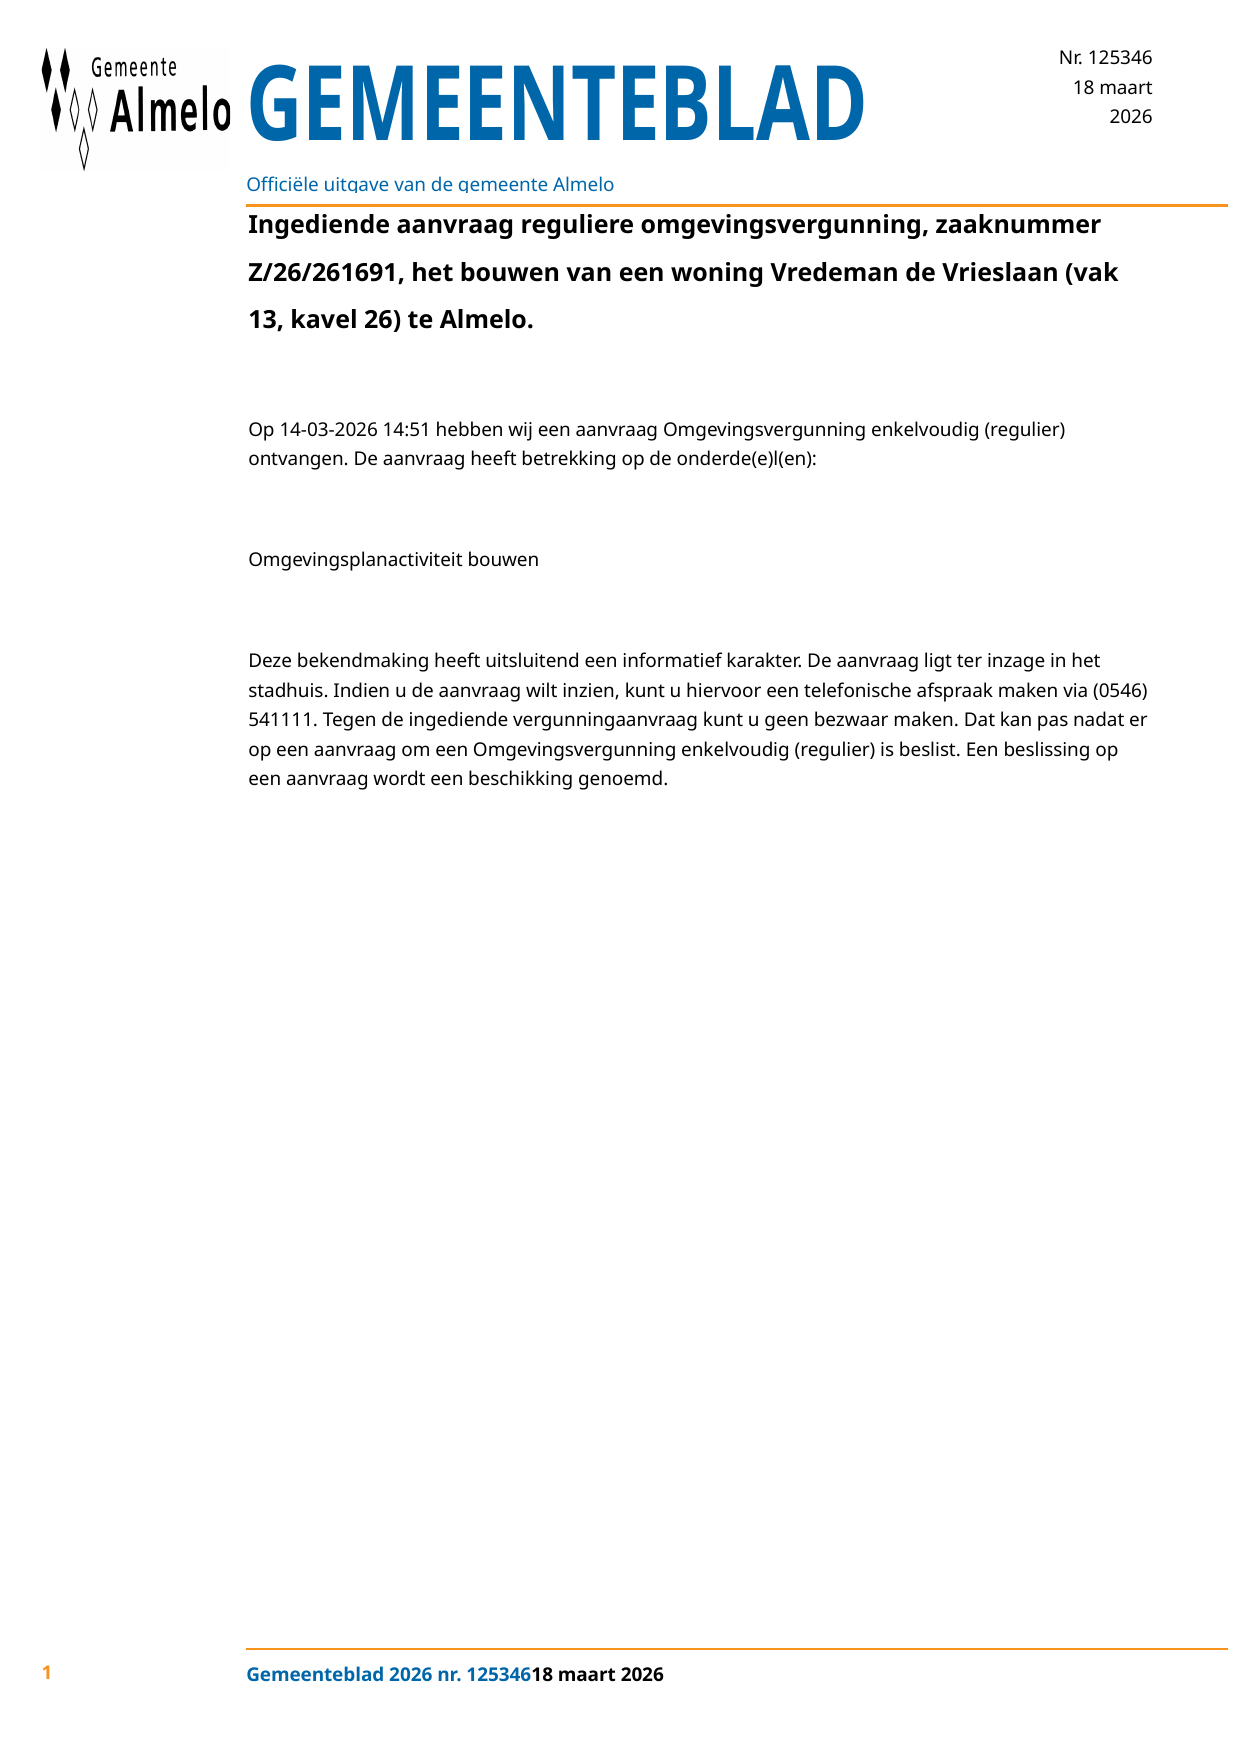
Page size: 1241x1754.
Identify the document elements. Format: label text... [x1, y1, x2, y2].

text Ingediende aanvraag reguliere omgevingsvergunning, zaaknummer Z/26/261691, het bouwen van een woning Vredeman de Vrieslaan (vak 13, kavel 26) te Almelo. [248, 207, 1152, 336]
text Op 14-03-2026 14:51 hebben wij een aanvraag Omgevingsvergunning enkelvoudig (regulier) ontvangen. De aanvraag heeft betrekking op de onderde(e)l(en): [248, 416, 1152, 471]
text Deze bekendmaking heeft uitsluitend een informatief karakter. De aanvraag ligt ter inzage in het stadhuis. Indien u de aanvraag wilt inzien, kunt u hiervoor een telefonische afspraak maken via (0546) 541111. Tegen de ingediende vergunningaanvraag kunt u geen bezwaar maken. Dat kan pas nadat er op een aanvraag om een Omgevingsvergunning enkelvoudig (regulier) is beslist. Een beslissing op een aanvraag wordt een beschikking genoemd. [248, 647, 1152, 791]
picture [41, 47, 231, 172]
text Omgevingsplanactiviteit bouwen [248, 546, 1152, 572]
